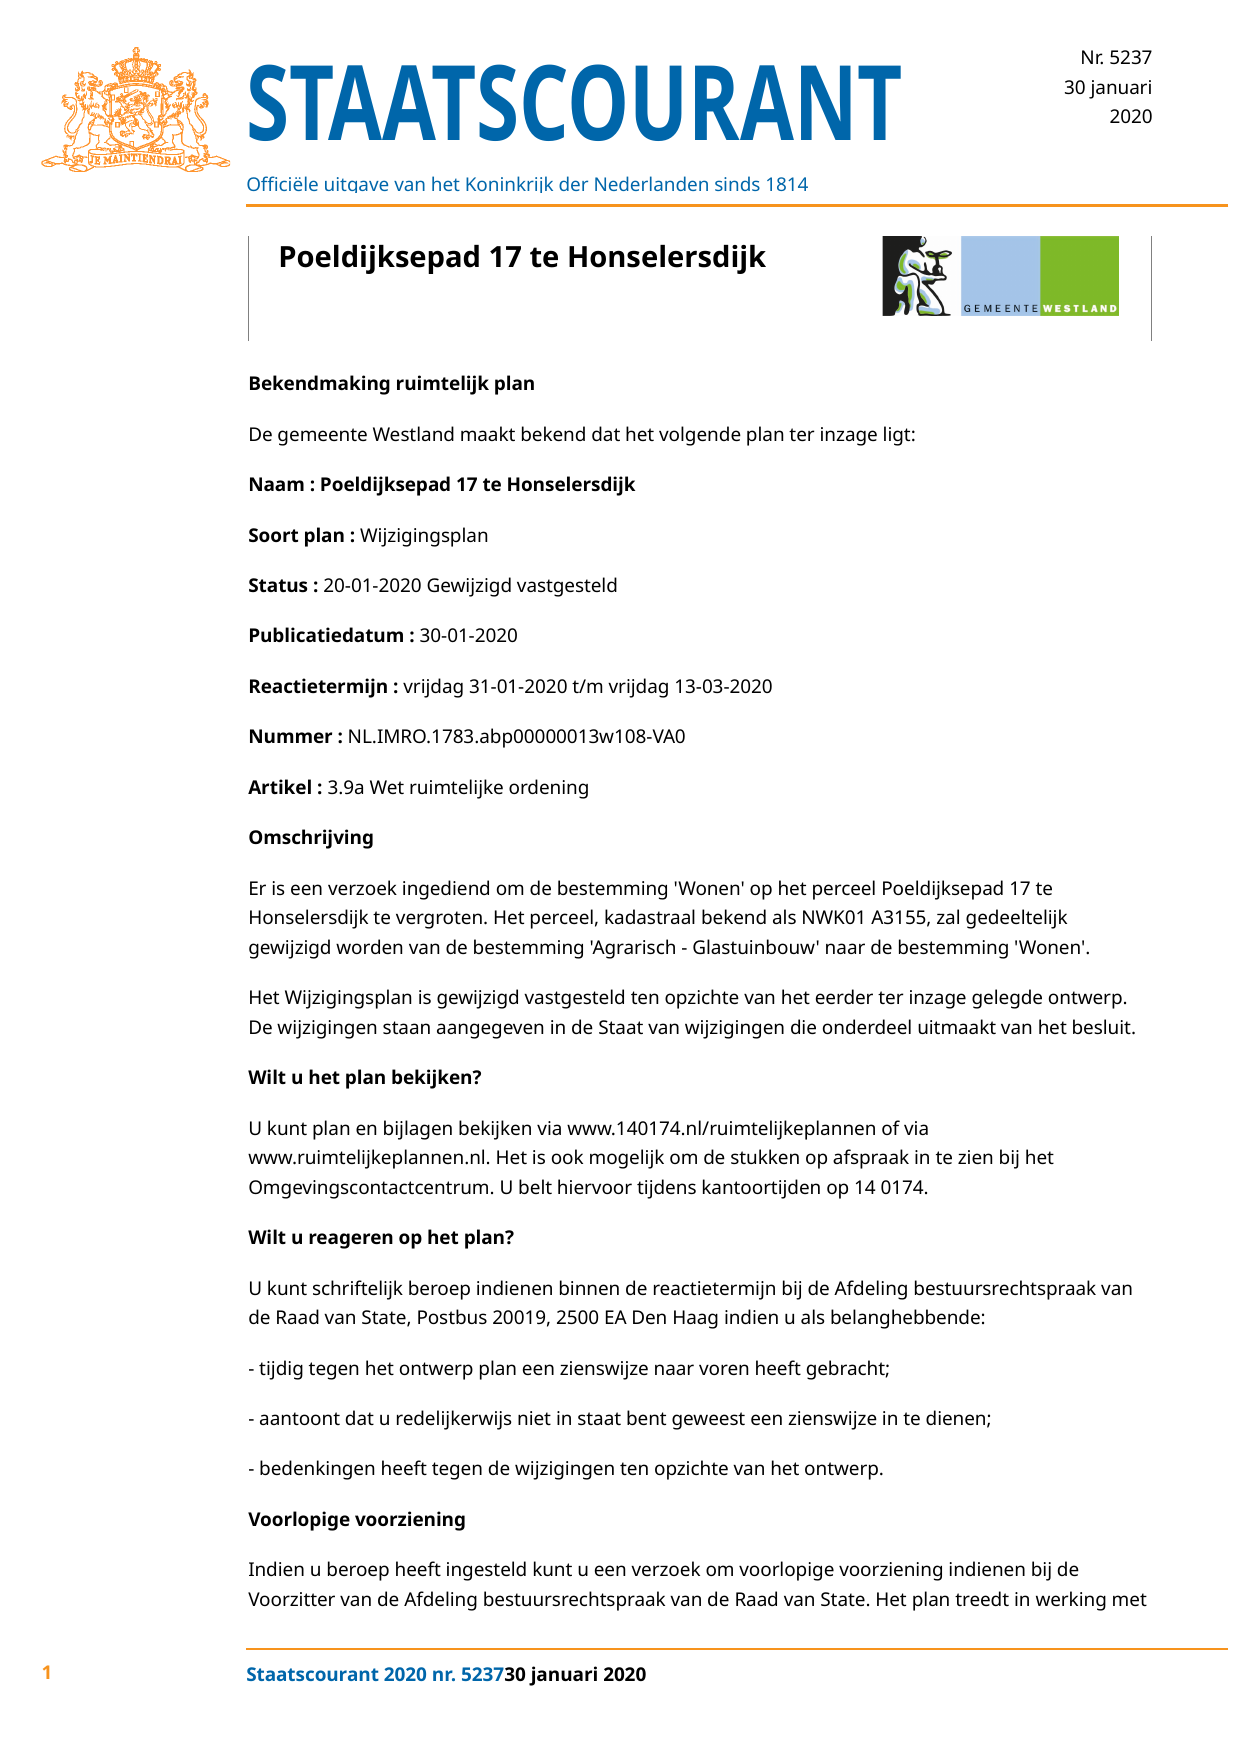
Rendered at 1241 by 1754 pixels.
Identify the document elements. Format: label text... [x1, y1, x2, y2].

text Soort plan : Wijzigingsplan [248, 522, 1152, 548]
text Wilt u reageren op het plan? [248, 1224, 1152, 1250]
table_header [850, 236, 1151, 341]
text Bekendmaking ruimtelijk plan [248, 371, 1152, 396]
text Er is een verzoek ingediend om de bestemming 'Wonen' op het perceel Poeldijksepad 17 te Honselersdijk te vergroten. Het perceel, kadastraal bekend als NWK01 A3155, zal gedeeltelijk gewijzigd worden van de bestemming 'Agrarisch - Glastuinbouw' naar de bestemming 'Wonen'. [248, 875, 1152, 960]
text Indien u beroep heeft ingesteld kunt u een verzoek om voorlopige voorziening indienen bij de Voorzitter van de Afdeling bestuursrechtspraak van de Raad van State. Het plan treedt in werking met [248, 1556, 1152, 1612]
picture [882, 236, 1119, 316]
text - aantoont dat u redelijkerwijs niet in staat bent geweest een zienswijze in te dienen; [248, 1405, 1152, 1431]
text - bedenkingen heeft tegen de wijzigingen ten opzichte van het ontwerp. [248, 1456, 1152, 1481]
table_header Poeldijksepad 17 te Honselersdijk [249, 236, 850, 341]
text - tijdig tegen het ontwerp plan een zienswijze naar voren heeft gebracht; [248, 1355, 1152, 1381]
text Voorlopige voorziening [248, 1506, 1152, 1532]
text Publicatiedatum : 30-01-2020 [248, 623, 1152, 648]
text Status : 20-01-2020 Gewijzigd vastgesteld [248, 572, 1152, 598]
text Reactietermijn : vrijdag 31-01-2020 t/m vrijdag 13-03-2020 [248, 673, 1152, 699]
text Artikel : 3.9a Wet ruimtelijke ordening [248, 774, 1152, 800]
text Wilt u het plan bekijken? [248, 1064, 1152, 1090]
text De gemeente Westland maakt bekend dat het volgende plan ter inzage ligt: [248, 421, 1152, 447]
text U kunt schriftelijk beroep indienen binnen de reactietermijn bij de Afdeling bestuursrechtspraak van de Raad van State, Postbus 20019, 2500 EA Den Haag indien u als belanghebbende: [248, 1275, 1152, 1330]
picture [41, 47, 231, 172]
text Omschrijving [248, 824, 1152, 850]
text Nummer : NL.IMRO.1783.abp00000013w108-VA0 [248, 723, 1152, 749]
text U kunt plan en bijlagen bekijken via www.140174.nl/ruimtelijkeplannen of via www.ruimtelijkeplannen.nl. Het is ook mogelijk om de stukken op afspraak in te zien bij het Omgevingscontactcentrum. U belt hiervoor tijdens kantoortijden op 14 0174. [248, 1115, 1152, 1200]
text Het Wijzigingsplan is gewijzigd vastgesteld ten opzichte van het eerder ter inzage gelegde ontwerp. De wijzigingen staan aangegeven in de Staat van wijzigingen die onderdeel uitmaakt van het besluit. [248, 984, 1152, 1040]
text Naam : Poeldijksepad 17 te Honselersdijk [248, 471, 1152, 497]
